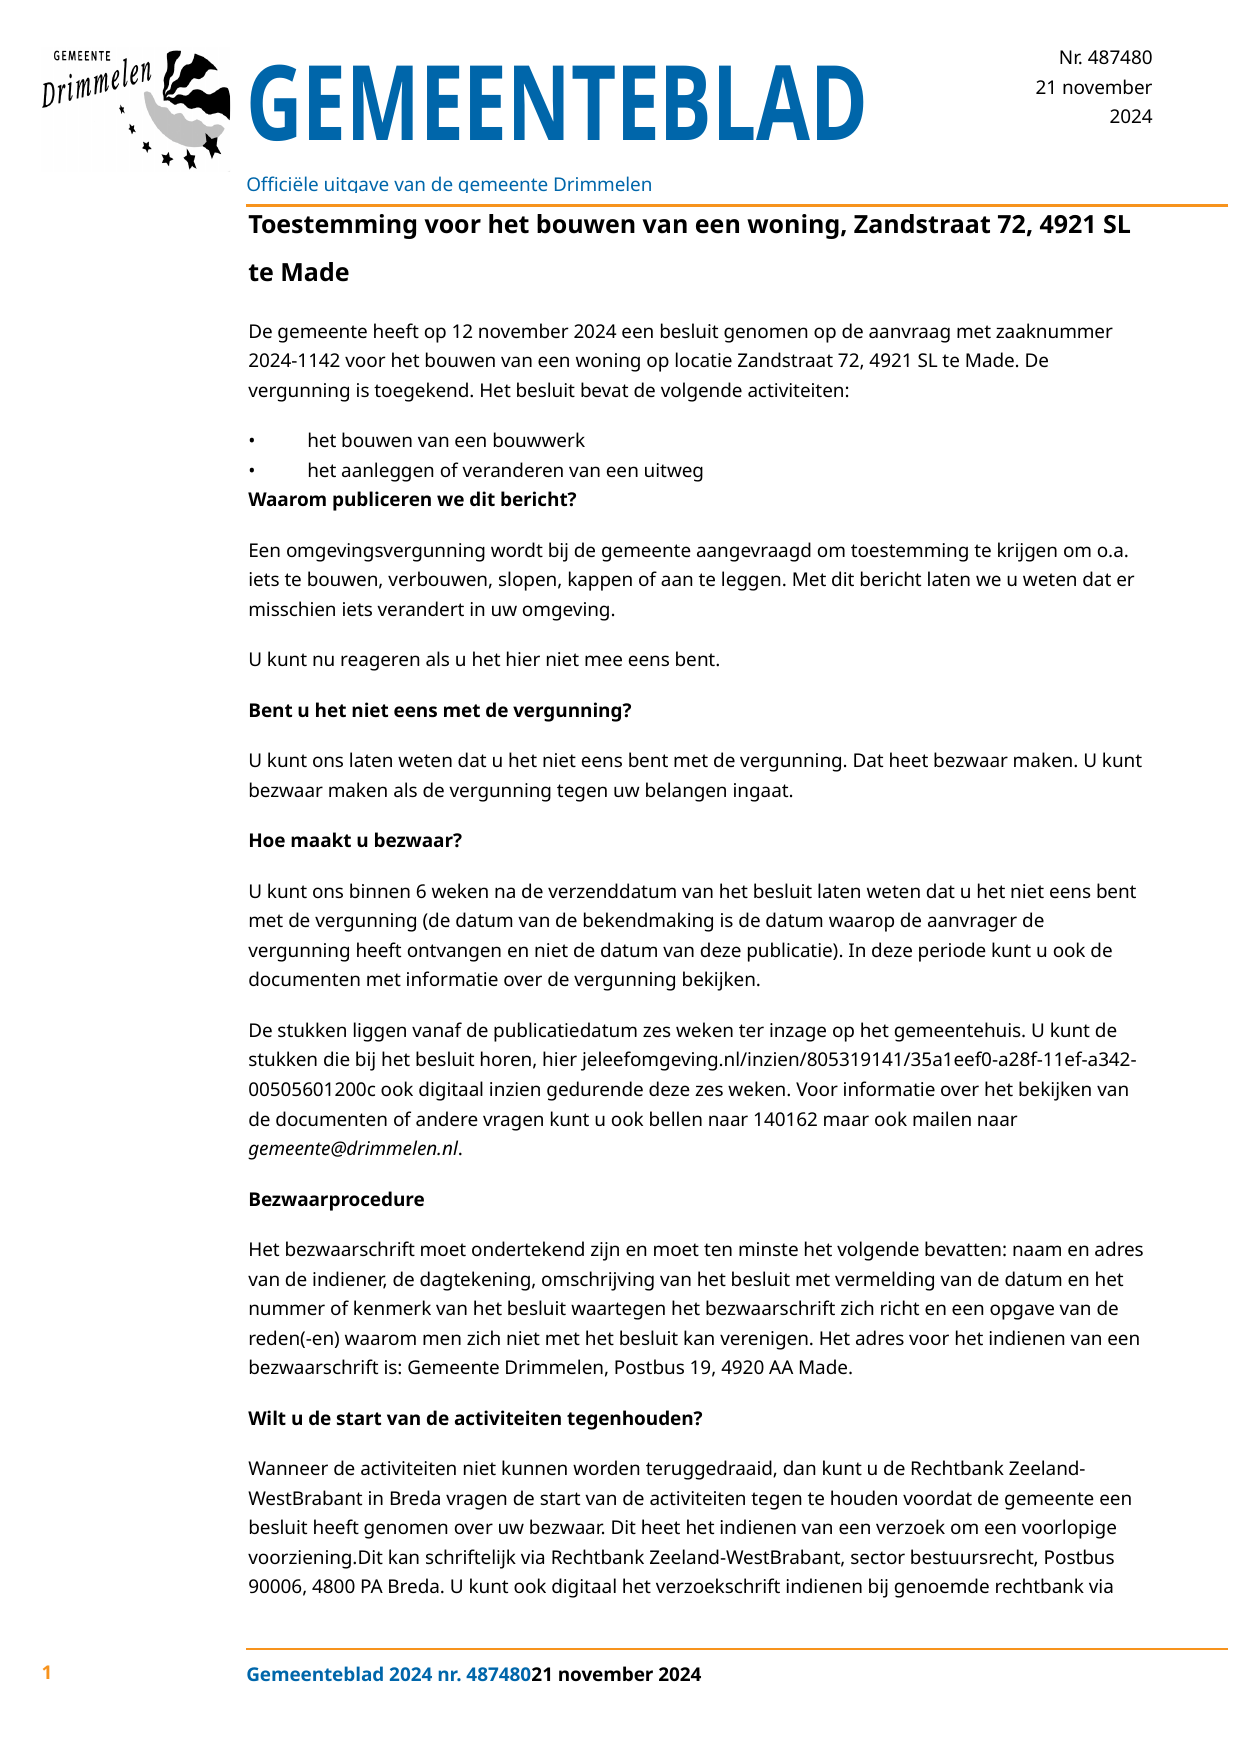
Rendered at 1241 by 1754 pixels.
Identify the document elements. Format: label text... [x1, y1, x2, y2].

text Toestemming voor het bouwen van een woning, Zandstraat 72, 4921 SL te Made [248, 207, 1152, 288]
list het bouwen van een bouwwerk [248, 427, 1152, 453]
picture [41, 47, 231, 172]
text Bent u het niet eens met de vergunning? [248, 697, 1152, 723]
text U kunt ons binnen 6 weken na de verzenddatum van het besluit laten weten dat u het niet eens bent met de vergunning (de datum van de bekendmaking is de datum waarop de aanvrager de vergunning heeft ontvangen en niet de datum van deze publicatie). In deze periode kunt u ook de documenten met informatie over de vergunning bekijken. [248, 878, 1152, 992]
text Wanneer de activiteiten niet kunnen worden teruggedraaid, dan kunt u de Rechtbank Zeeland-WestBrabant in Breda vragen de start van de activiteiten tegen te houden voordat de gemeente een besluit heeft genomen over uw bezwaar. Dit heet het indienen van een verzoek om een voorlopige voorziening.Dit kan schriftelijk via Rechtbank Zeeland-WestBrabant, sector bestuursrecht, Postbus 90006, 4800 PA Breda. U kunt ook digitaal het verzoekschrift indienen bij genoemde rechtbank via [248, 1455, 1152, 1599]
text U kunt nu reageren als u het hier niet mee eens bent. [248, 647, 1152, 672]
text Wilt u de start van de activiteiten tegenhouden? [248, 1405, 1152, 1431]
text U kunt ons laten weten dat u het niet eens bent met de vergunning. Dat heet bezwaar maken. U kunt bezwaar maken als de vergunning tegen uw belangen ingaat. [248, 747, 1152, 803]
text Een omgevingsvergunning wordt bij de gemeente aangevraagd om toestemming te krijgen om o.a. iets te bouwen, verbouwen, slopen, kappen of aan te leggen. Met dit bericht laten we u weten dat er misschien iets verandert in uw omgeving. [248, 537, 1152, 622]
text De stukken liggen vanaf de publicatiedatum zes weken ter inzage op het gemeentehuis. U kunt de stukken die bij het besluit horen, hier jeleefomgeving.nl/inzien/805319141/35a1eef0-a28f-11ef-a342-00505601200c ook digitaal inzien gedurende deze zes weken. Voor informatie over het bekijken van de documenten of andere vragen kunt u ook bellen naar 140162 maar ook mailen naar gemeente@drimmelen.nl. [248, 1017, 1152, 1161]
text Waarom publiceren we dit bericht? [248, 487, 1152, 512]
text Hoe maakt u bezwaar? [248, 827, 1152, 853]
list het aanleggen of veranderen van een uitweg [248, 457, 1152, 483]
text Het bezwaarschrift moet ondertekend zijn en moet ten minste het volgende bevatten: naam en adres van de indiener, de dagtekening, omschrijving van het besluit met vermelding van de datum en het nummer of kenmerk van het besluit waartegen het bezwaarschrift zich richt en een opgave van de reden(-en) waarom men zich niet met het besluit kan verenigen. Het adres voor het indienen van een bezwaarschrift is: Gemeente Drimmelen, Postbus 19, 4920 AA Made. [248, 1236, 1152, 1380]
text De gemeente heeft op 12 november 2024 een besluit genomen op de aanvraag met zaaknummer 2024-1142 voor het bouwen van een woning op locatie Zandstraat 72, 4921 SL te Made. De vergunning is toegekend. Het besluit bevat de volgende activiteiten: [248, 318, 1152, 403]
text Bezwaarprocedure [248, 1186, 1152, 1212]
